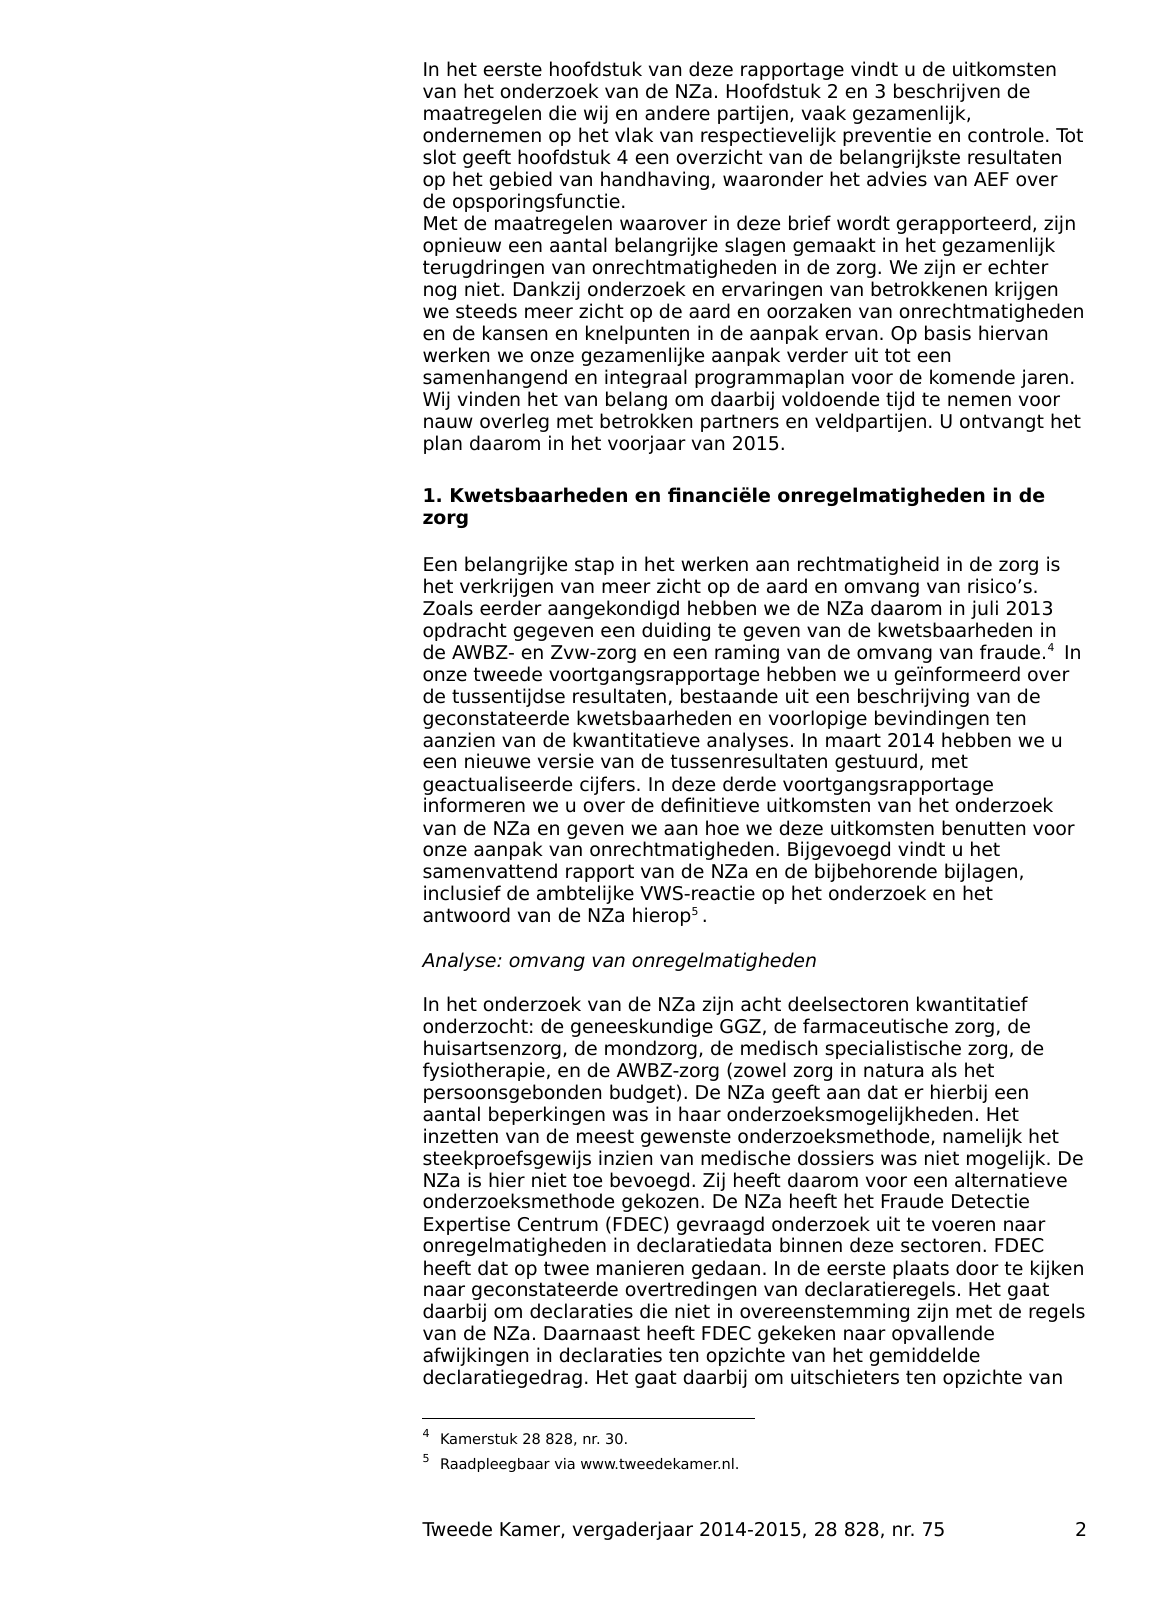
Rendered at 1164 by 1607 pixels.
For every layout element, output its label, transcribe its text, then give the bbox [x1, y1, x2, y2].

text In het eerste hoofdstuk van deze rapportage vindt u de uitkomsten van het onderzoek van de NZa. Hoofdstuk 2 en 3 beschrijven de maatregelen die wij en andere partijen, vaak gezamenlijk, ondernemen op het vlak van respectievelijk preventie en controle. Tot slot geeft hoofdstuk 4 een overzicht van de belangrijkste resultaten op het gebied van handhaving, waaronder het advies van AEF over de opsporingsfunctie. [422, 59, 1087, 213]
text Kamerstuk 28 828, nr. 30. [422, 1427, 1087, 1449]
text In het onderzoek van de NZa zijn acht deelsectoren kwantitatief onderzocht: de geneeskundige GGZ, de farmaceutische zorg, de huisartsenzorg, de mondzorg, de medisch specialistische zorg, de fysiotherapie, en de AWBZ-zorg (zowel zorg in natura als het persoonsgebonden budget). De NZa geeft aan dat er hierbij een aantal beperkingen was in haar onderzoeksmogelijkheden. Het inzetten van de meest gewenste onderzoeksmethode, namelijk het steekproefsgewijs inzien van medische dossiers was niet mogelijk. De NZa is hier niet toe bevoegd. Zij heeft daarom voor een alternatieve onderzoeksmethode gekozen. De NZa heeft het Fraude Detectie Expertise Centrum (FDEC) gevraagd onderzoek uit te voeren naar onregelmatigheden in declaratiedata binnen deze sectoren. FDEC heeft dat op twee manieren gedaan. In de eerste plaats door te kijken naar geconstateerde overtredingen van declaratieregels. Het gaat daarbij om declaraties die niet in overeenstemming zijn met de regels van de NZa. Daarnaast heeft FDEC gekeken naar opvallende afwijkingen in declaraties ten opzichte van het gemiddelde declaratiegedrag. Het gaat daarbij om uitschieters ten opzichte van [422, 994, 1087, 1389]
text Raadpleegbaar via www.tweedekamer.nl. [422, 1452, 1087, 1474]
text Een belangrijke stap in het werken aan rechtmatigheid in de zorg is het verkrijgen van meer zicht op de aard en omvang van risico’s. Zoals eerder aangekondigd hebben we de NZa daarom in juli 2013 opdracht gegeven een duiding te geven van de kwetsbaarheden in de AWBZ- en Zvw-zorg en een raming van de omvang van fraude. In onze tweede voortgangsrapportage hebben we u geïnformeerd over de tussentijdse resultaten, bestaande uit een beschrijving van de geconstateerde kwetsbaarheden en voorlopige bevindingen ten aanzien van de kwantitatieve analyses. In maart 2014 hebben we u een nieuwe versie van de tussenresultaten gestuurd, met geactualiseerde cijfers. In deze derde voortgangsrapportage informeren we u over de definitieve uitkomsten van het onderzoek van de NZa en geven we aan hoe we deze uitkomsten benutten voor onze aanpak van onrechtmatigheden. Bijgevoegd vindt u het samenvattend rapport van de NZa en de bijbehorende bijlagen, inclusief de ambtelijke VWS-reactie op het onderzoek en het antwoord van de NZa hierop. [422, 554, 1087, 927]
text Met de maatregelen waarover in deze brief wordt gerapporteerd, zijn opnieuw een aantal belangrijke slagen gemaakt in het gezamenlijk terugdringen van onrechtmatigheden in de zorg. We zijn er echter nog niet. Dankzij onderzoek en ervaringen van betrokkenen krijgen we steeds meer zicht op de aard en oorzaken van onrechtmatigheden en de kansen en knelpunten in de aanpak ervan. Op basis hiervan werken we onze gezamenlijke aanpak verder uit tot een samenhangend en integraal programmaplan voor de komende jaren. Wij vinden het van belang om daarbij voldoende tijd te nemen voor nauw overleg met betrokken partners en veldpartijen. U ontvangt het plan daarom in het voorjaar van 2015. [422, 213, 1087, 455]
subtitle Analyse: omvang van onregelmatigheden [422, 949, 1087, 971]
subtitle 1. Kwetsbaarheden en financiële onregelmatigheden in de zorg [422, 485, 1087, 529]
